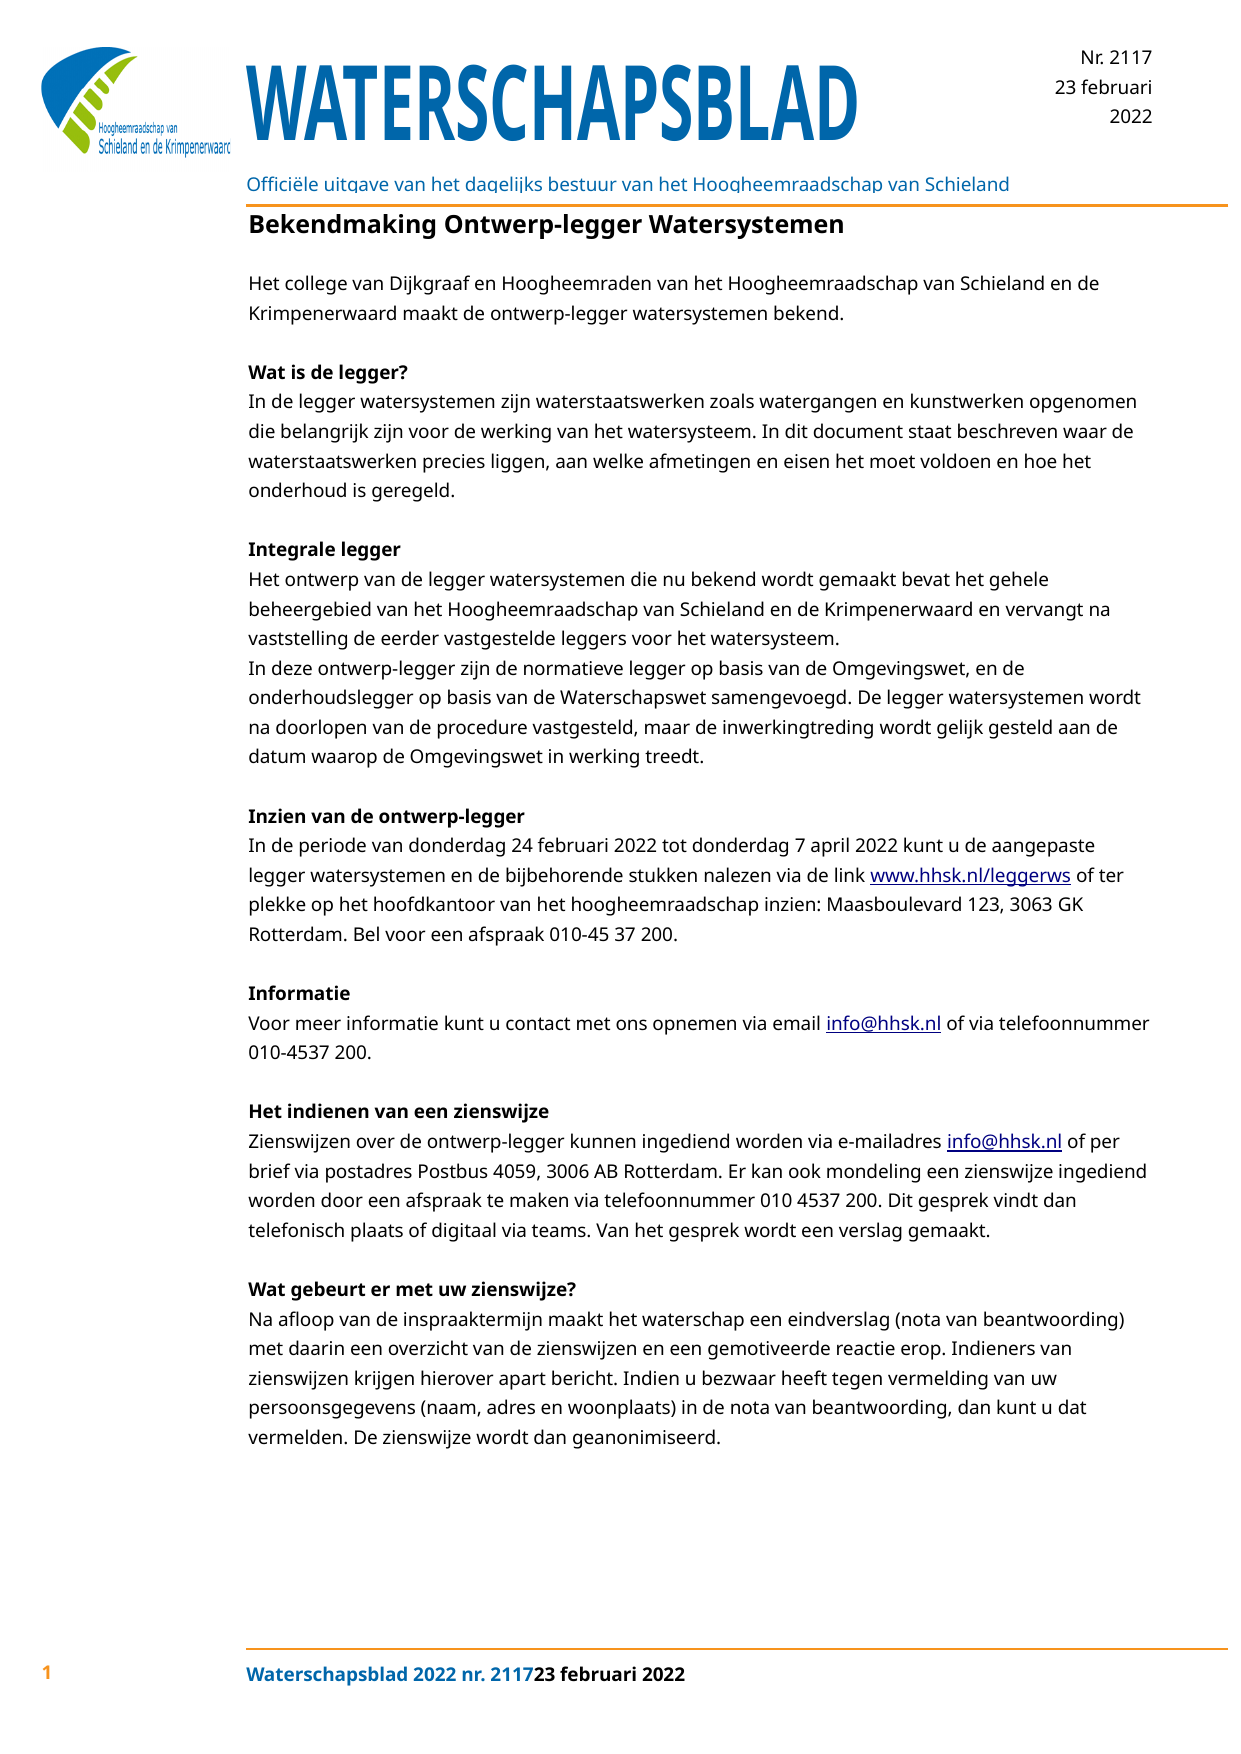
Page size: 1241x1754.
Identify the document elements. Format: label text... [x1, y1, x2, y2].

text In deze ontwerp-legger zijn de normatieve legger op basis van de Omgevingswet, en de onderhoudslegger op basis van de Waterschapswet samengevoegd. De legger watersystemen wordt na doorlopen van de procedure vastgesteld, maar de inwerkingtreding wordt gelijk gesteld aan de datum waarop de Omgevingswet in werking treedt. [248, 655, 1152, 769]
text Het college van Dijkgraaf en Hoogheemraden van het Hoogheemraadschap van Schieland en de Krimpenerwaard maakt de ontwerp-legger watersystemen bekend. [248, 270, 1152, 326]
text Wat is de legger? [248, 359, 1152, 385]
text Na afloop van de inspraaktermijn maakt het waterschap een eindverslag (nota van beantwoording) met daarin een overzicht van de zienswijzen en een gemotiveerde reactie erop. Indieners van zienswijzen krijgen hierover apart bericht. Indien u bezwaar heeft tegen vermelding van uw persoonsgegevens (naam, adres en woonplaats) in de nota van beantwoording, dan kunt u dat vermelden. De zienswijze wordt dan geanonimiseerd. [248, 1306, 1152, 1450]
text Bekendmaking Ontwerp-legger Watersystemen [248, 207, 1152, 241]
text Zienswijzen over de ontwerp-legger kunnen ingediend worden via e-mailadres info@hhsk.nl of per brief via postadres Postbus 4059, 3006 AB Rotterdam. Er kan ook mondeling een zienswijze ingediend worden door een afspraak te maken via telefoonnummer 010 4537 200. Dit gesprek vindt dan telefonisch plaats of digitaal via teams. Van het gesprek wordt een verslag gemaakt. [248, 1128, 1152, 1243]
text Het indienen van een zienswijze [248, 1099, 1152, 1124]
picture [41, 47, 231, 172]
text Voor meer informatie kunt u contact met ons opnemen via email info@hhsk.nl of via telefoonnummer 010-4537 200. [248, 1010, 1152, 1065]
text Informatie [248, 980, 1152, 1006]
text Integrale legger [248, 537, 1152, 562]
text Inzien van de ontwerp-legger [248, 803, 1152, 828]
text Wat gebeurt er met uw zienswijze? [248, 1276, 1152, 1302]
text In de legger watersystemen zijn waterstaatswerken zoals watergangen en kunstwerken opgenomen die belangrijk zijn voor de werking van het watersysteem. In dit document staat beschreven waar de waterstaatswerken precies liggen, aan welke afmetingen en eisen het moet voldoen en hoe het onderhoud is geregeld. [248, 389, 1152, 503]
text In de periode van donderdag 24 februari 2022 tot donderdag 7 april 2022 kunt u de aangepaste legger watersystemen en de bijbehorende stukken nalezen via de link www.hhsk.nl/leggerws of ter plekke op het hoofdkantoor van het hoogheemraadschap inzien: Maasboulevard 123, 3063 GK Rotterdam. Bel voor een afspraak 010-45 37 200. [248, 832, 1152, 947]
text Het ontwerp van de legger watersystemen die nu bekend wordt gemaakt bevat het gehele beheergebied van het Hoogheemraadschap van Schieland en de Krimpenerwaard en vervangt na vaststelling de eerder vastgestelde leggers voor het watersysteem. [248, 566, 1152, 651]
